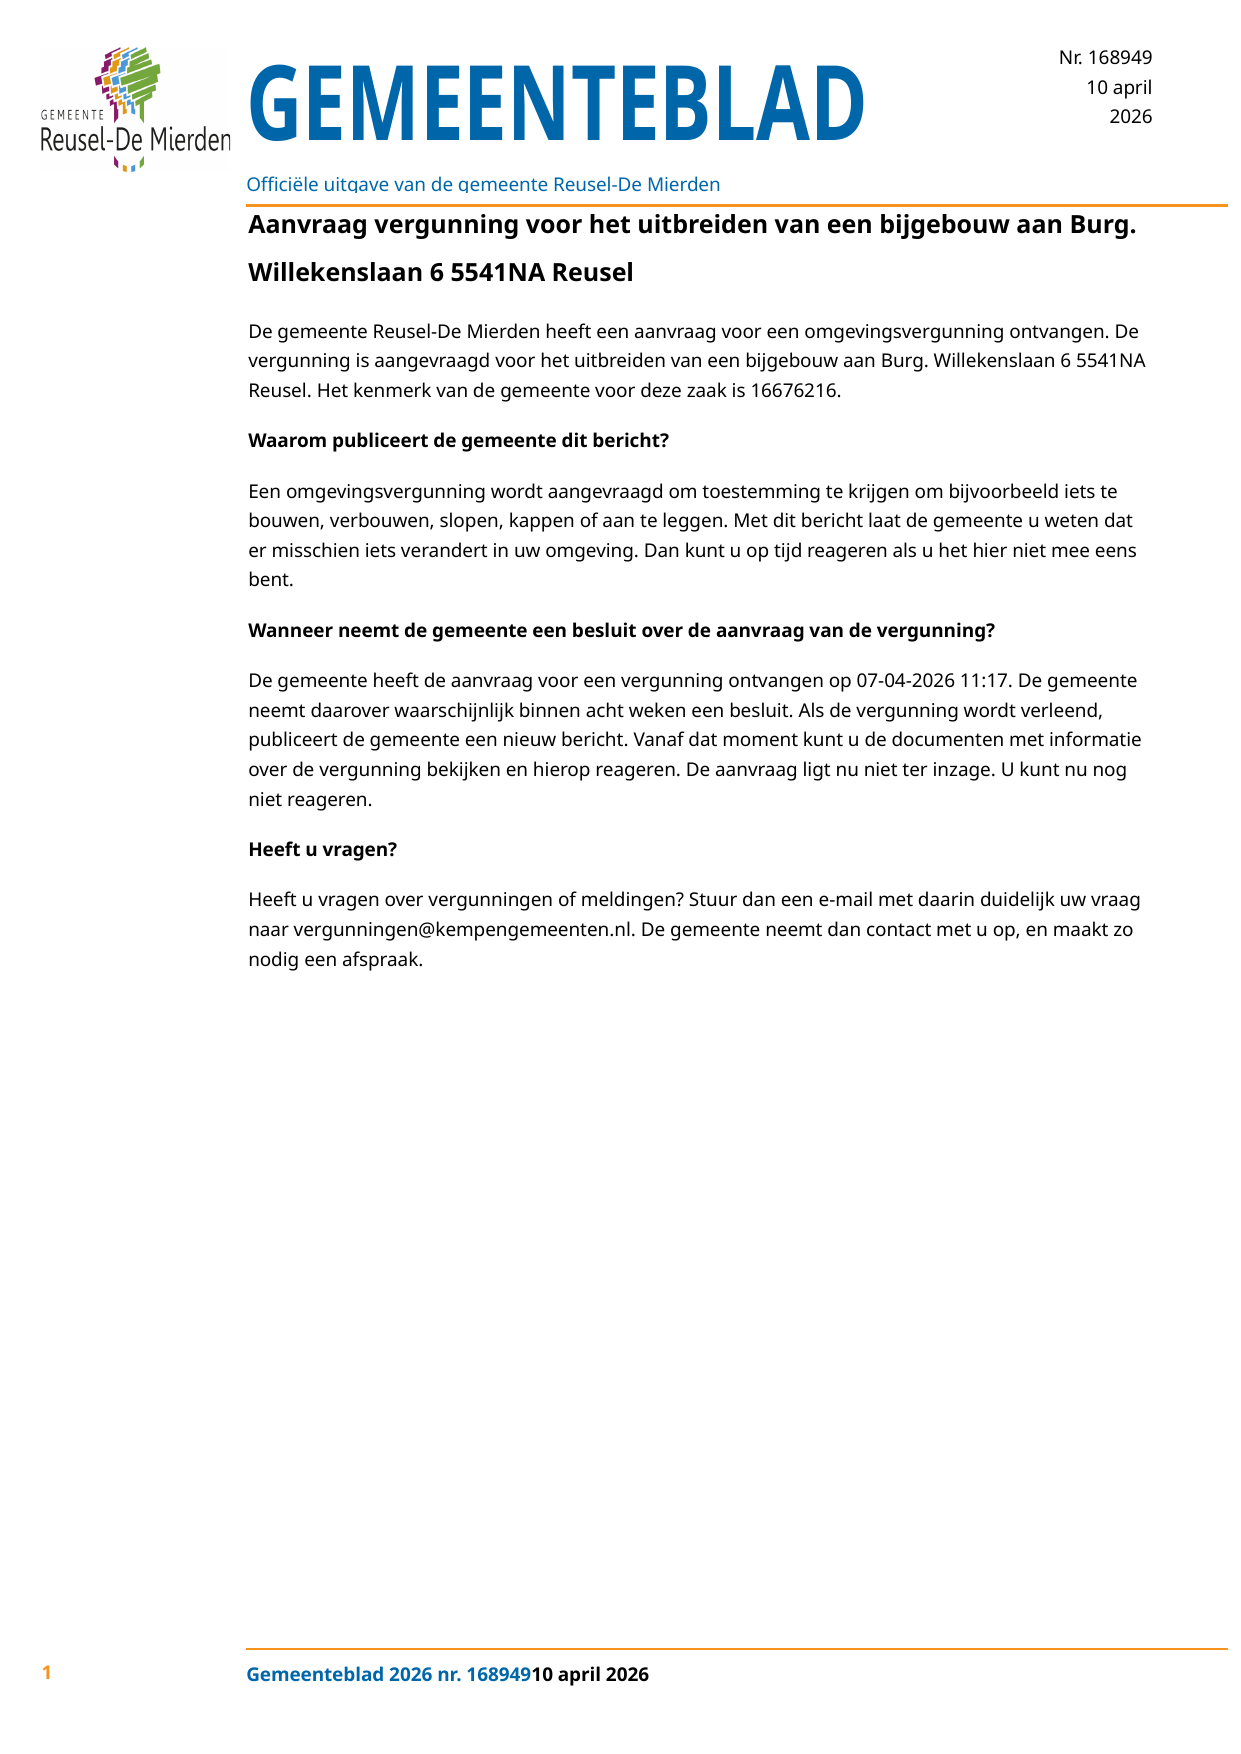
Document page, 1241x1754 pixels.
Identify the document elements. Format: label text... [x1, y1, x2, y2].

text Een omgevingsvergunning wordt aangevraagd om toestemming te krijgen om bijvoorbeeld iets te bouwen, verbouwen, slopen, kappen of aan te leggen. Met dit bericht laat de gemeente u weten dat er misschien iets verandert in uw omgeving. Dan kunt u op tijd reageren als u het hier niet mee eens bent. [248, 478, 1152, 592]
text De gemeente Reusel-De Mierden heeft een aanvraag voor een omgevingsvergunning ontvangen. De vergunning is aangevraagd voor het uitbreiden van een bijgebouw aan Burg. Willekenslaan 6 5541NA Reusel. Het kenmerk van de gemeente voor deze zaak is 16676216. [248, 318, 1152, 403]
text Waarom publiceert de gemeente dit bericht? [248, 427, 1152, 453]
text Wanneer neemt de gemeente een besluit over de aanvraag van de vergunning? [248, 617, 1152, 643]
picture [41, 47, 231, 172]
text Aanvraag vergunning voor het uitbreiden van een bijgebouw aan Burg. Willekenslaan 6 5541NA Reusel [248, 207, 1152, 288]
text De gemeente heeft de aanvraag voor een vergunning ontvangen op 07-04-2026 11:17. De gemeente neemt daarover waarschijnlijk binnen acht weken een besluit. Als de vergunning wordt verleend, publiceert de gemeente een nieuw bericht. Vanaf dat moment kunt u de documenten met informatie over de vergunning bekijken en hierop reageren. De aanvraag ligt nu niet ter inzage. U kunt nu nog niet reageren. [248, 667, 1152, 812]
text Heeft u vragen? [248, 836, 1152, 862]
text Heeft u vragen over vergunningen of meldingen? Stuur dan een e-mail met daarin duidelijk uw vraag naar vergunningen@kempengemeenten.nl. De gemeente neemt dan contact met u op, en maakt zo nodig een afspraak. [248, 887, 1152, 972]
